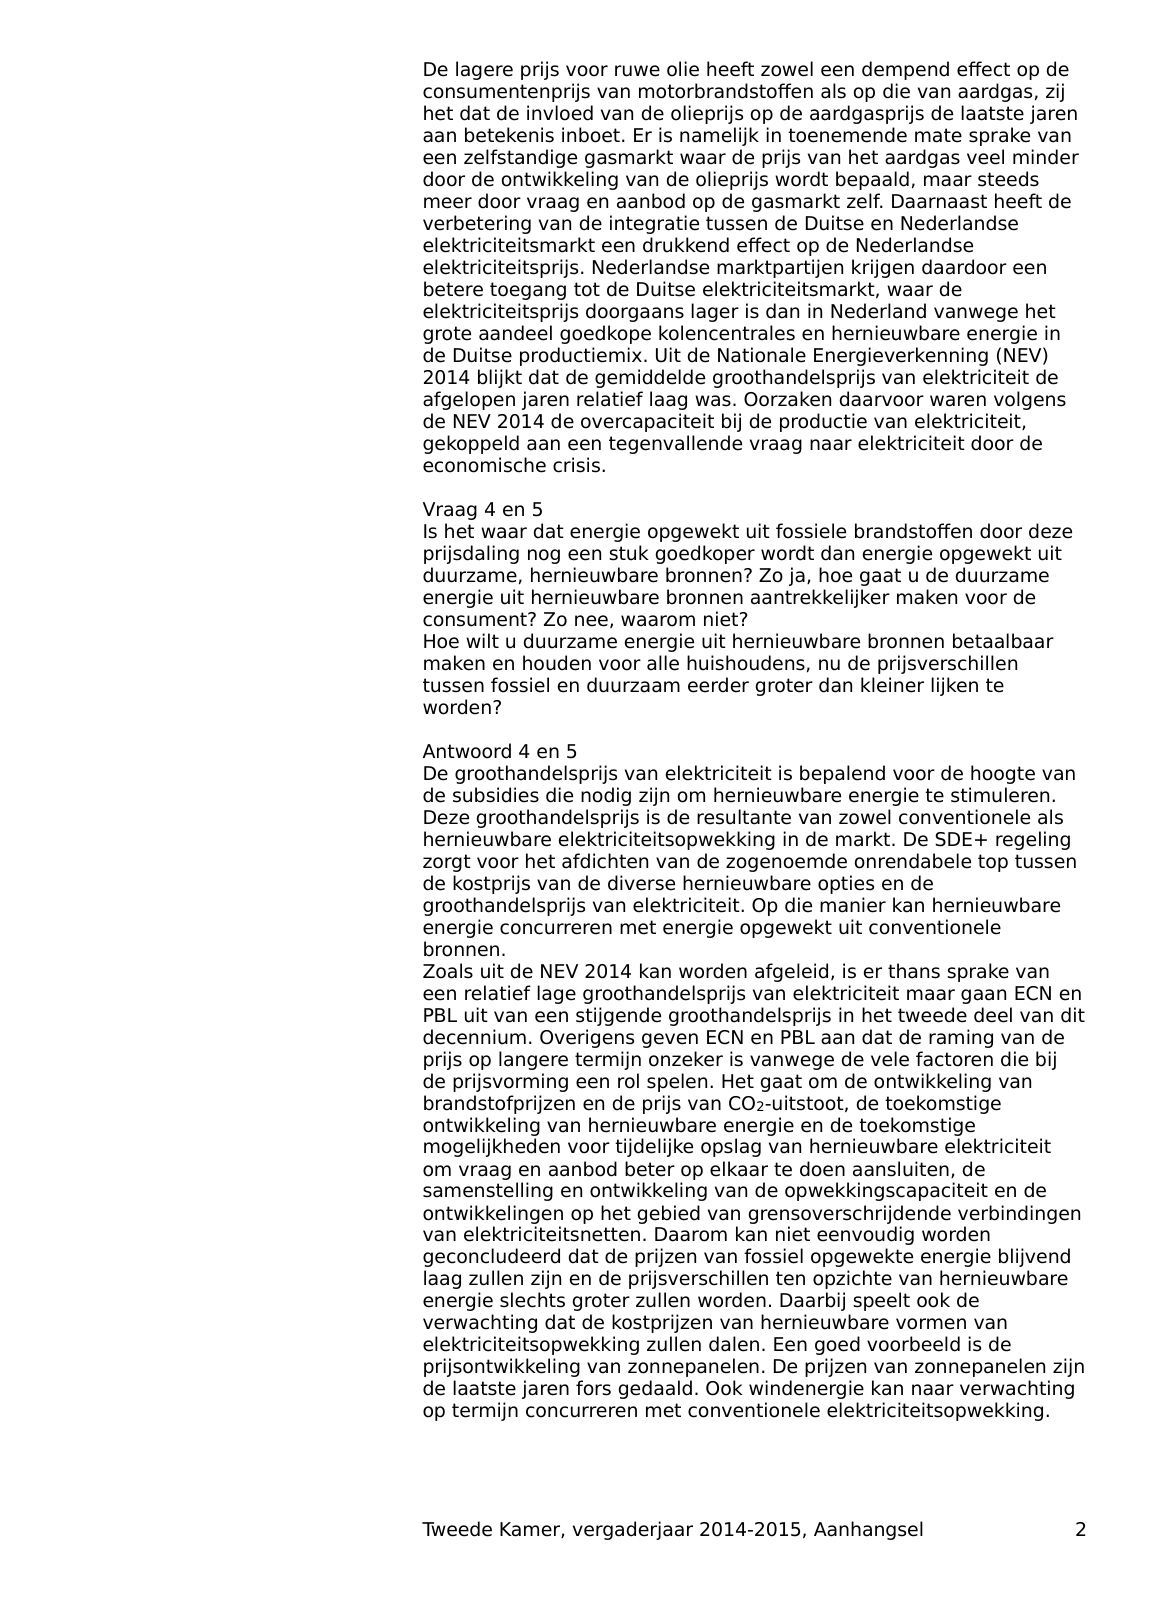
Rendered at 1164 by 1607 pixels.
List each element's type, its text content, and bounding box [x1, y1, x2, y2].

text Vraag 4 en 5 [422, 499, 1087, 521]
text De groothandelsprijs van elektriciteit is bepalend voor de hoogte van de subsidies die nodig zijn om hernieuwbare energie te stimuleren. Deze groothandelsprijs is de resultante van zowel conventionele als hernieuwbare elektriciteitsopwekking in de markt. De SDE+ regeling zorgt voor het afdichten van de zogenoemde onrendabele top tussen de kostprijs van de diverse hernieuwbare opties en de groothandelsprijs van elektriciteit. Op die manier kan hernieuwbare energie concurreren met energie opgewekt uit conventionele bronnen. [422, 763, 1087, 961]
text Zoals uit de NEV 2014 kan worden afgeleid, is er thans sprake van een relatief lage groothandelsprijs van elektriciteit maar gaan ECN en PBL uit van een stijgende groothandelsprijs in het tweede deel van dit decennium. Overigens geven ECN en PBL aan dat de raming van de prijs op langere termijn onzeker is vanwege de vele factoren die bij de prijsvorming een rol spelen. Het gaat om de ontwikkeling van brandstofprijzen en de prijs van CO2-uitstoot, de toekomstige ontwikkeling van hernieuwbare energie en de toekomstige mogelijkheden voor tijdelijke opslag van hernieuwbare elektriciteit om vraag en aanbod beter op elkaar te doen aansluiten, de samenstelling en ontwikkeling van de opwekkingscapaciteit en de ontwikkelingen op het gebied van grensoverschrijdende verbindingen van elektriciteitsnetten. Daarom kan niet eenvoudig worden geconcludeerd dat de prijzen van fossiel opgewekte energie blijvend laag zullen zijn en de prijsverschillen ten opzichte van hernieuwbare energie slechts groter zullen worden. Daarbij speelt ook de verwachting dat de kostprijzen van hernieuwbare vormen van elektriciteitsopwekking zullen dalen. Een goed voorbeeld is de prijsontwikkeling van zonnepanelen. De prijzen van zonnepanelen zijn de laatste jaren fors gedaald. Ook windenergie kan naar verwachting op termijn concurreren met conventionele elektriciteitsopwekking. [422, 961, 1087, 1422]
text Antwoord 4 en 5 [422, 741, 1087, 763]
text Hoe wilt u duurzame energie uit hernieuwbare bronnen betaalbaar maken en houden voor alle huishoudens, nu de prijsverschillen tussen fossiel en duurzaam eerder groter dan kleiner lijken te worden? [422, 631, 1087, 719]
text De lagere prijs voor ruwe olie heeft zowel een dempend effect op de consumentenprijs van motorbrandstoffen als op die van aardgas, zij het dat de invloed van de olieprijs op de aardgasprijs de laatste jaren aan betekenis inboet. Er is namelijk in toenemende mate sprake van een zelfstandige gasmarkt waar de prijs van het aardgas veel minder door de ontwikkeling van de olieprijs wordt bepaald, maar steeds meer door vraag en aanbod op de gasmarkt zelf. Daarnaast heeft de verbetering van de integratie tussen de Duitse en Nederlandse elektriciteitsmarkt een drukkend effect op de Nederlandse elektriciteitsprijs. Nederlandse marktpartijen krijgen daardoor een betere toegang tot de Duitse elektriciteitsmarkt, waar de elektriciteitsprijs doorgaans lager is dan in Nederland vanwege het grote aandeel goedkope kolencentrales en hernieuwbare energie in de Duitse productiemix. Uit de Nationale Energieverkenning (NEV) 2014 blijkt dat de gemiddelde groothandelsprijs van elektriciteit de afgelopen jaren relatief laag was. Oorzaken daarvoor waren volgens de NEV 2014 de overcapaciteit bij de productie van elektriciteit, gekoppeld aan een tegenvallende vraag naar elektriciteit door de economische crisis. [422, 59, 1087, 477]
text Is het waar dat energie opgewekt uit fossiele brandstoffen door deze prijsdaling nog een stuk goedkoper wordt dan energie opgewekt uit duurzame, hernieuwbare bronnen? Zo ja, hoe gaat u de duurzame energie uit hernieuwbare bronnen aantrekkelijker maken voor de consument? Zo nee, waarom niet? [422, 521, 1087, 631]
